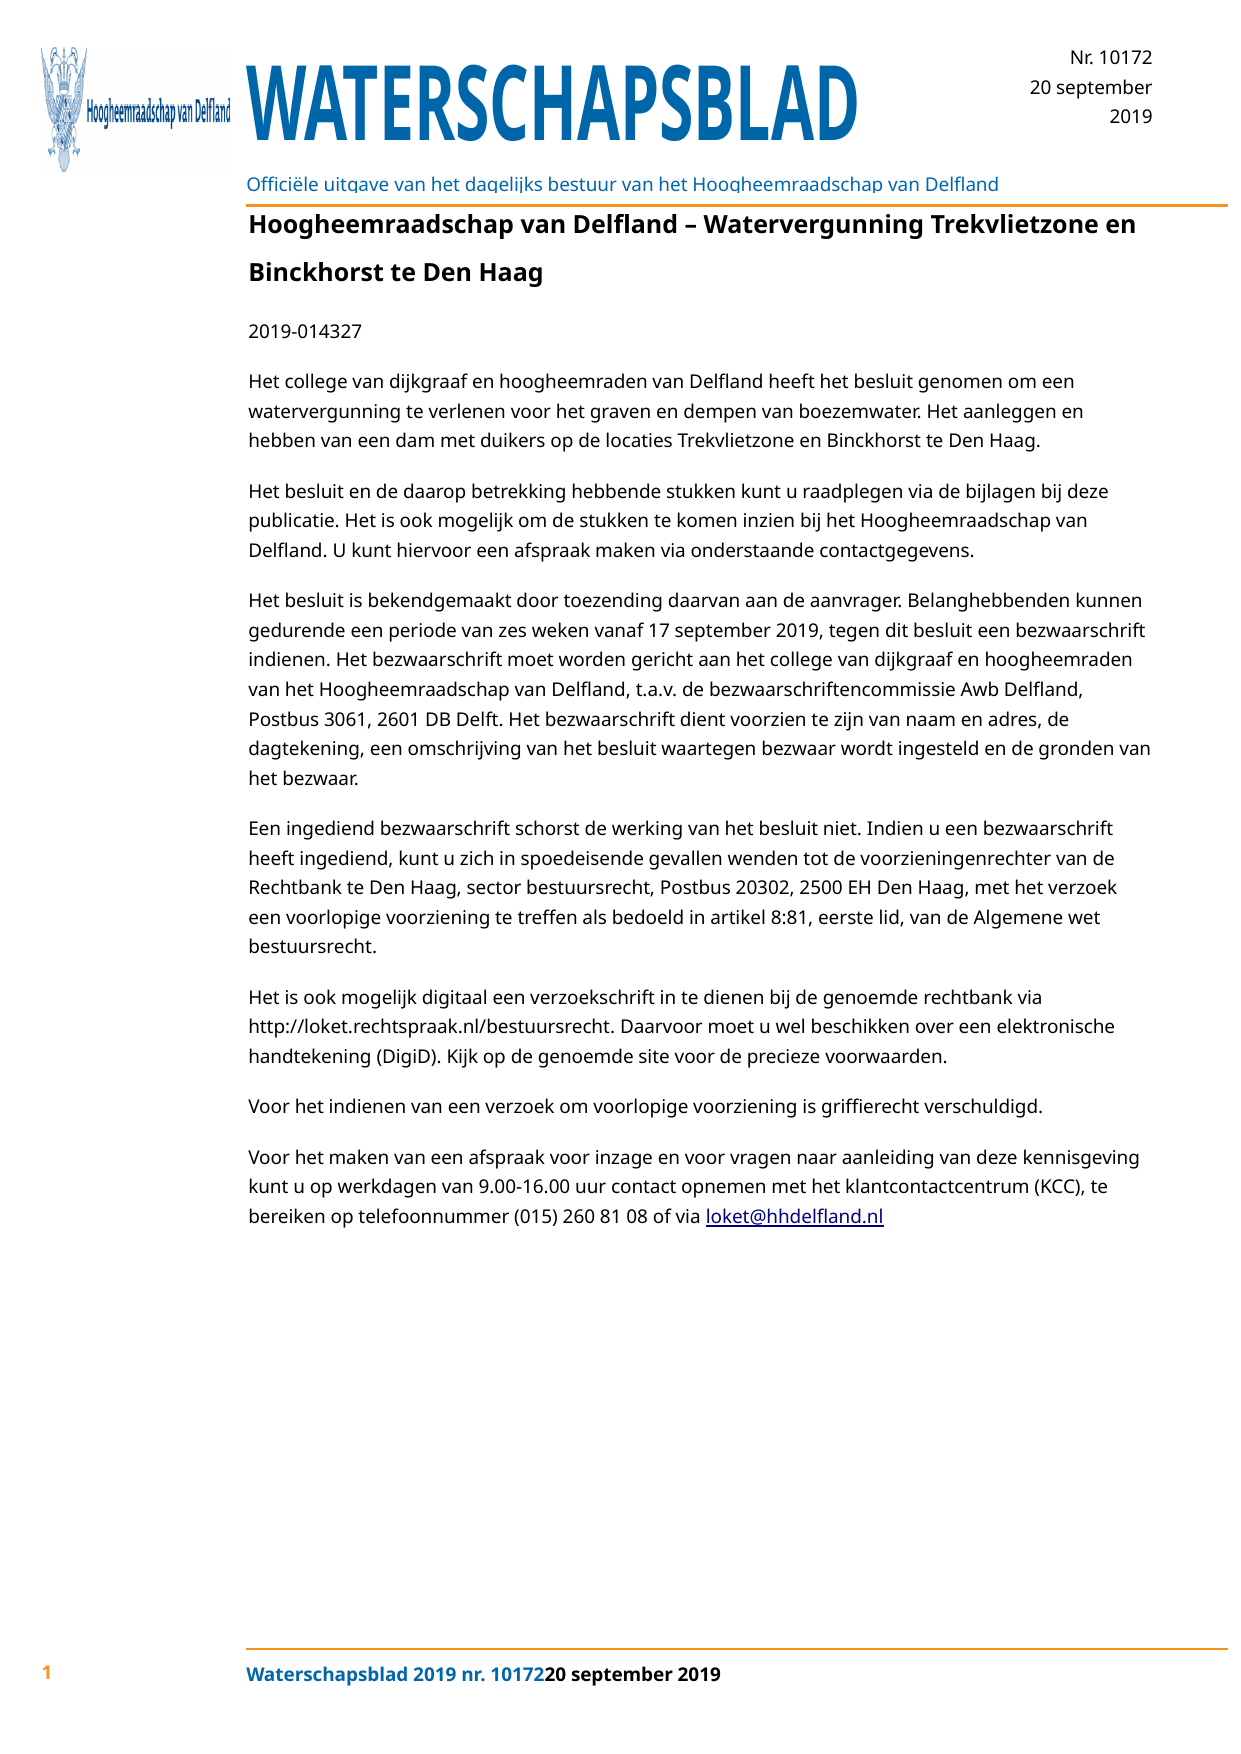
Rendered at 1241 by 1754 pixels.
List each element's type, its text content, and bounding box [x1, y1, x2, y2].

text 2019-014327 [248, 318, 1152, 344]
text Het is ook mogelijk digitaal een verzoekschrift in te dienen bij de genoemde rechtbank via http://loket.rechtspraak.nl/bestuursrecht. Daarvoor moet u wel beschikken over een elektronische handtekening (DigiD). Kijk op de genoemde site voor de precieze voorwaarden. [248, 984, 1152, 1069]
text Voor het indienen van een verzoek om voorlopige voorziening is griffierecht verschuldigd. [248, 1094, 1152, 1119]
text Hoogheemraadschap van Delfland – Watervergunning Trekvlietzone en Binckhorst te Den Haag [248, 207, 1152, 288]
text Het besluit is bekendgemaakt door toezending daarvan aan de aanvrager. Belanghebbenden kunnen gedurende een periode van zes weken vanaf 17 september 2019, tegen dit besluit een bezwaarschrift indienen. Het bezwaarschrift moet worden gericht aan het college van dijkgraaf en hoogheemraden van het Hoogheemraadschap van Delfland, t.a.v. de bezwaarschriftencommissie Awb Delfland, Postbus 3061, 2601 DB Delft. Het bezwaarschrift dient voorzien te zijn van naam en adres, de dagtekening, een omschrijving van het besluit waartegen bezwaar wordt ingesteld en de gronden van het bezwaar. [248, 587, 1152, 791]
text Het besluit en de daarop betrekking hebbende stukken kunt u raadplegen via de bijlagen bij deze publicatie. Het is ook mogelijk om de stukken te komen inzien bij het Hoogheemraadschap van Delfland. U kunt hiervoor een afspraak maken via onderstaande contactgegevens. [248, 478, 1152, 563]
text Een ingediend bezwaarschrift schorst de werking van het besluit niet. Indien u een bezwaarschrift heeft ingediend, kunt u zich in spoedeisende gevallen wenden tot de voorzieningenrechter van de Rechtbank te Den Haag, sector bestuursrecht, Postbus 20302, 2500 EH Den Haag, met het verzoek een voorlopige voorziening te treffen als bedoeld in artikel 8:81, eerste lid, van de Algemene wet bestuursrecht. [248, 815, 1152, 959]
text Het college van dijkgraaf en hoogheemraden van Delfland heeft het besluit genomen om een watervergunning te verlenen voor het graven en dempen van boezemwater. Het aanleggen en hebben van een dam met duikers op de locaties Trekvlietzone en Binckhorst te Den Haag. [248, 368, 1152, 453]
text Voor het maken van een afspraak voor inzage en voor vragen naar aanleiding van deze kennisgeving kunt u op werkdagen van 9.00-16.00 uur contact opnemen met het klantcontactcentrum (KCC), te bereiken op telefoonnummer (015) 260 81 08 of via loket@hhdelfland.nl [248, 1144, 1152, 1229]
picture [41, 47, 231, 172]
